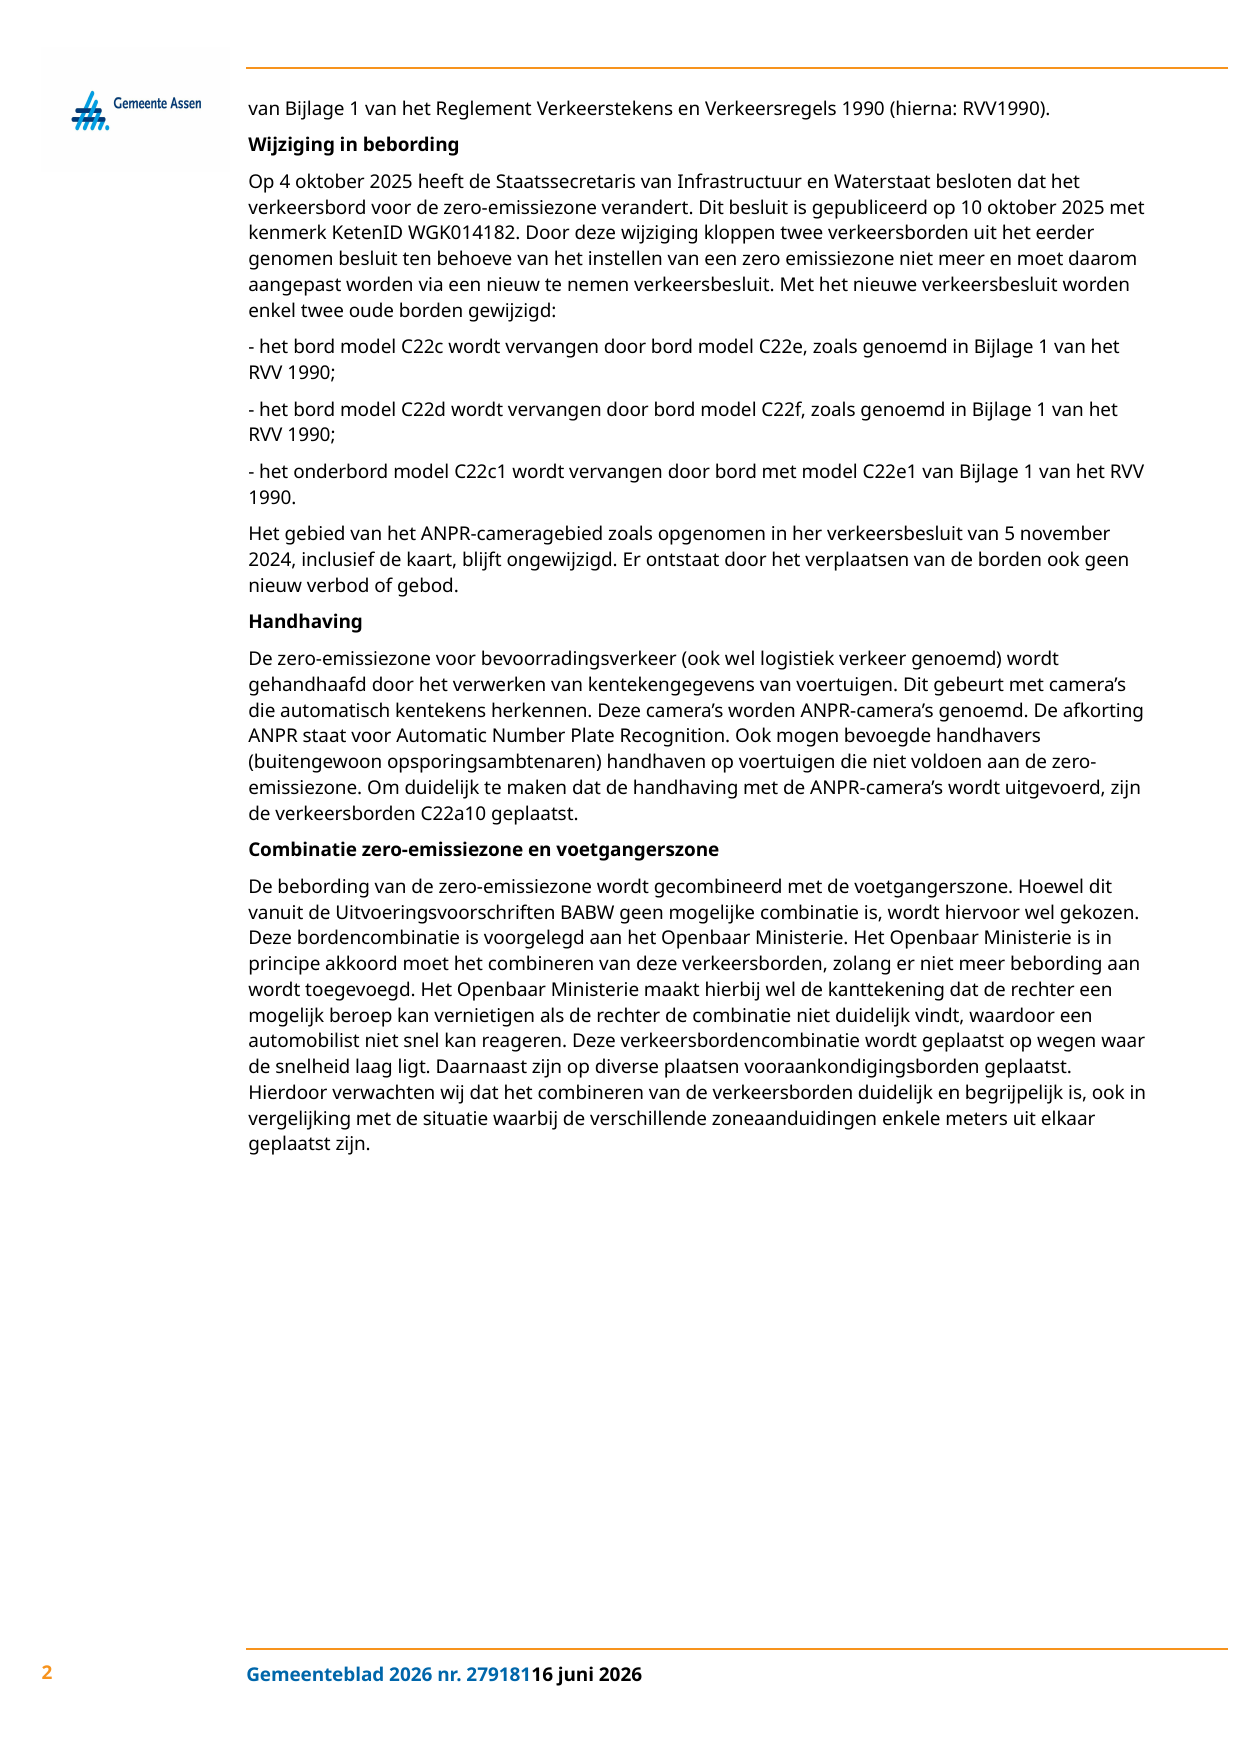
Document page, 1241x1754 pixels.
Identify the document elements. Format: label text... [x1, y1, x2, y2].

text van Bijlage 1 van het Reglement Verkeerstekens en Verkeersregels 1990 (hierna: RVV1990). [248, 95, 1152, 121]
text - het bord model C22c wordt vervangen door bord model C22e, zoals genoemd in Bijlage 1 van het RVV 1990; [248, 333, 1152, 385]
text Het gebied van het ANPR-cameragebied zoals opgenomen in her verkeersbesluit van 5 november 2024, inclusief de kaart, blijft ongewijzigd. Er ontstaat door het verplaatsen van de borden ook geen nieuw verbod of gebod. [248, 521, 1152, 598]
picture [41, 47, 231, 172]
text Handhaving [248, 609, 1152, 634]
text Op 4 oktober 2025 heeft de Staatssecretaris van Infrastructuur en Waterstaat besloten dat het verkeersbord voor de zero-emissiezone verandert. Dit besluit is gepubliceerd op 10 oktober 2025 met kenmerk KetenID WGK014182. Door deze wijziging kloppen twee verkeersborden uit het eerder genomen besluit ten behoeve van het instellen van een zero emissiezone niet meer en moet daarom aangepast worden via een nieuw te nemen verkeersbesluit. Met het nieuwe verkeersbesluit worden enkel twee oude borden gewijzigd: [248, 168, 1152, 322]
text De zero-emissiezone voor bevoorradingsverkeer (ook wel logistiek verkeer genoemd) wordt gehandhaafd door het verwerken van kentekengegevens van voertuigen. Dit gebeurt met camera’s die automatisch kentekens herkennen. Deze camera’s worden ANPR-camera’s genoemd. De afkorting ANPR staat voor Automatic Number Plate Recognition. Ook mogen bevoegde handhavers (buitengewoon opsporingsambtenaren) handhaven op voertuigen die niet voldoen aan de zero-emissiezone. Om duidelijk te maken dat de handhaving met de ANPR-camera’s wordt uitgevoerd, zijn de verkeersborden C22a10 geplaatst. [248, 645, 1152, 826]
text De bebording van de zero-emissiezone wordt gecombineerd met de voetgangerszone. Hoewel dit vanuit de Uitvoeringsvoorschriften BABW geen mogelijke combinatie is, wordt hiervoor wel gekozen. Deze bordencombinatie is voorgelegd aan het Openbaar Ministerie. Het Openbaar Ministerie is in principe akkoord moet het combineren van deze verkeersborden, zolang er niet meer bebording aan wordt toegevoegd. Het Openbaar Ministerie maakt hierbij wel de kanttekening dat de rechter een mogelijk beroep kan vernietigen als de rechter de combinatie niet duidelijk vindt, waardoor een automobilist niet snel kan reageren. Deze verkeersbordencombinatie wordt geplaatst op wegen waar de snelheid laag ligt. Daarnaast zijn op diverse plaatsen vooraankondigingsborden geplaatst. Hierdoor verwachten wij dat het combineren van de verkeersborden duidelijk en begrijpelijk is, ook in vergelijking met de situatie waarbij de verschillende zoneaanduidingen enkele meters uit elkaar geplaatst zijn. [248, 873, 1152, 1156]
text Combinatie zero-emissiezone en voetgangerszone [248, 836, 1152, 862]
text - het onderbord model C22c1 wordt vervangen door bord met model C22e1 van Bijlage 1 van het RVV 1990. [248, 458, 1152, 510]
text - het bord model C22d wordt vervangen door bord model C22f, zoals genoemd in Bijlage 1 van het RVV 1990; [248, 396, 1152, 447]
text Wijziging in bebording [248, 131, 1152, 157]
